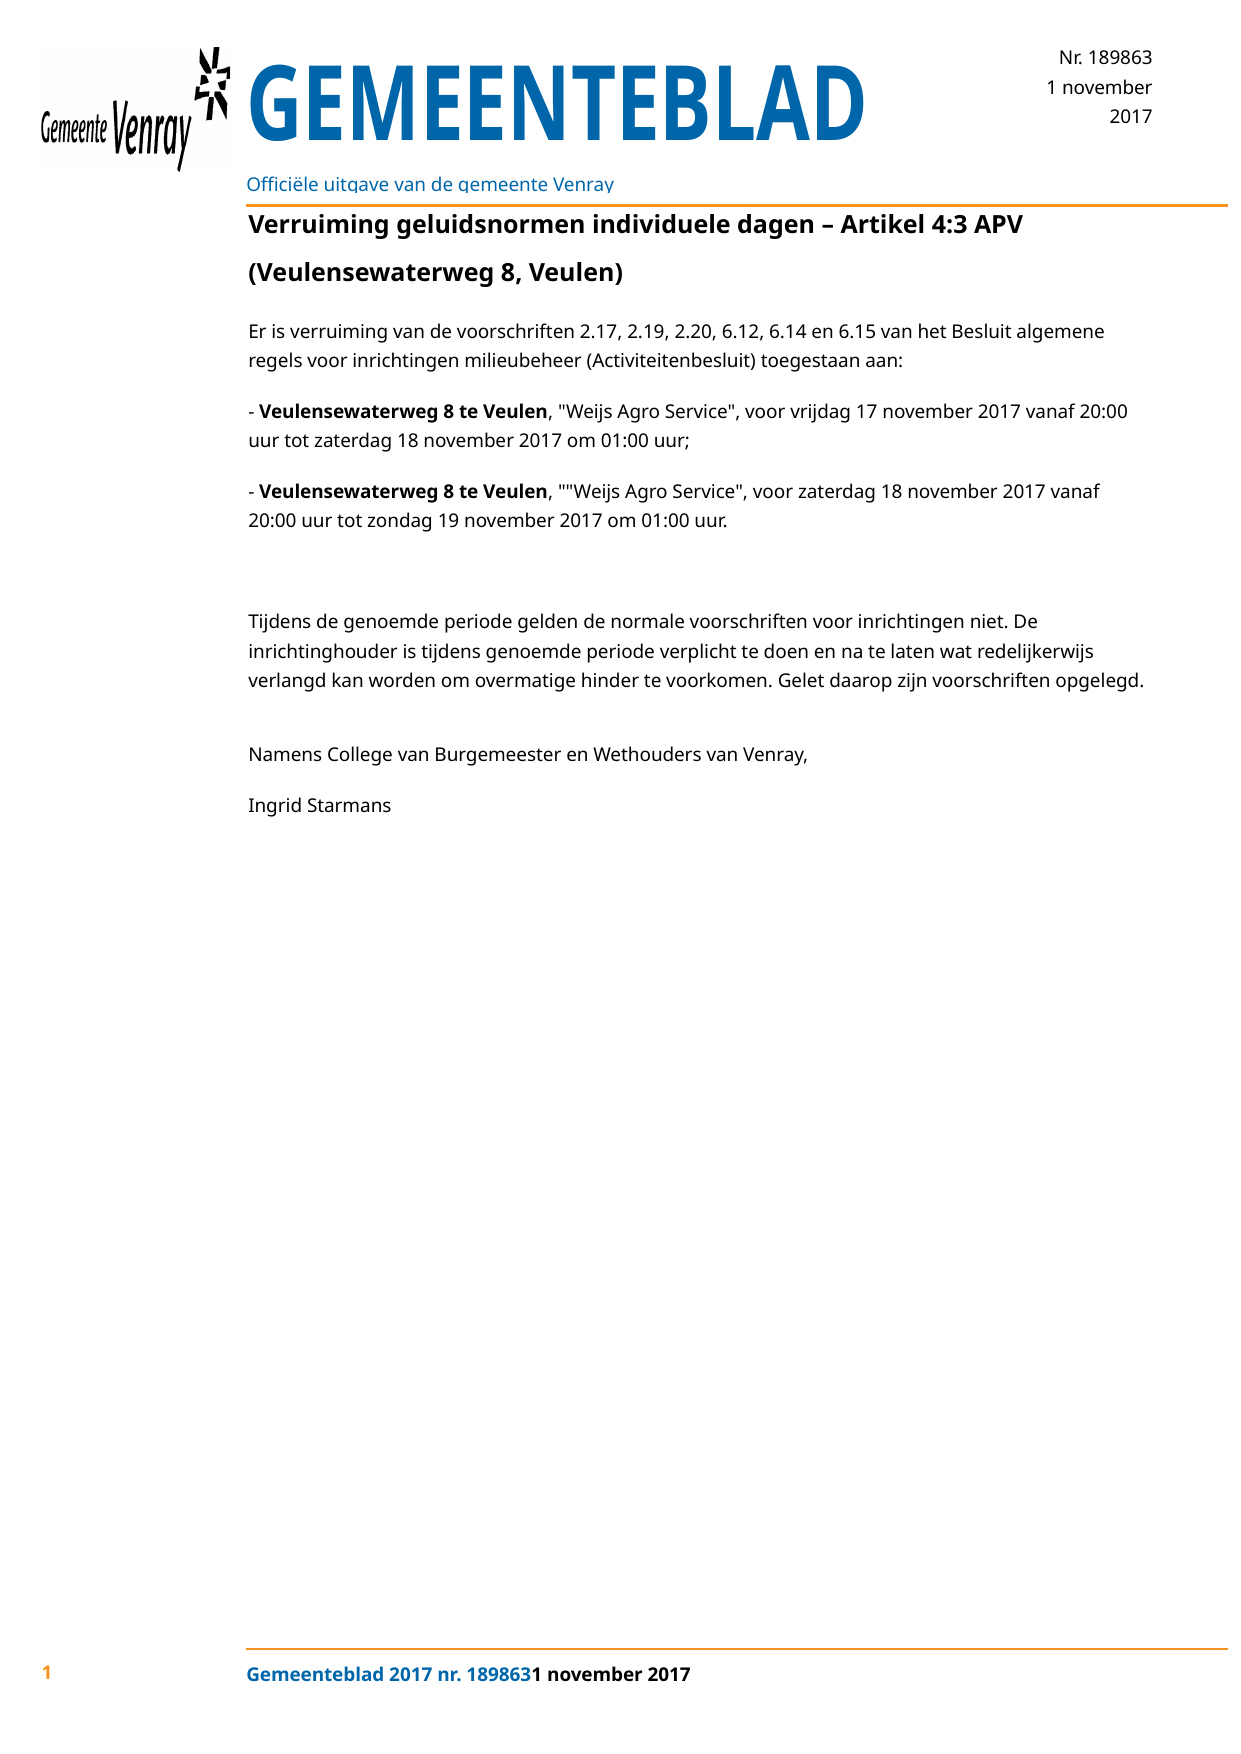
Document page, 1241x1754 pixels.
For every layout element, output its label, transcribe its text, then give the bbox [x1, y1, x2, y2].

text Er is verruiming van de voorschriften 2.17, 2.19, 2.20, 6.12, 6.14 en 6.15 van het Besluit algemene regels voor inrichtingen milieubeheer (Activiteitenbesluit) toegestaan aan: [248, 318, 1152, 373]
text - Veulensewaterweg 8 te Veulen, ""Weijs Agro Service", voor zaterdag 18 november 2017 vanaf 20:00 uur tot zondag 19 november 2017 om 01:00 uur. [248, 478, 1152, 533]
text Namens College van Burgemeester en Wethouders van Venray, [248, 741, 1152, 767]
text Ingrid Starmans [248, 792, 1152, 818]
text Tijdens de genoemde periode gelden de normale voorschriften voor inrichtingen niet. De inrichtinghouder is tijdens genoemde periode verplicht te doen en na te laten wat redelijkerwijs verlangd kan worden om overmatige hinder te voorkomen. Gelet daarop zijn voorschriften opgelegd. [248, 608, 1152, 693]
text - Veulensewaterweg 8 te Veulen, "Weijs Agro Service", voor vrijdag 17 november 2017 vanaf 20:00 uur tot zaterdag 18 november 2017 om 01:00 uur; [248, 398, 1152, 453]
text Verruiming geluidsnormen individuele dagen – Artikel 4:3 APV (Veulensewaterweg 8, Veulen) [248, 207, 1152, 288]
picture [41, 47, 231, 172]
